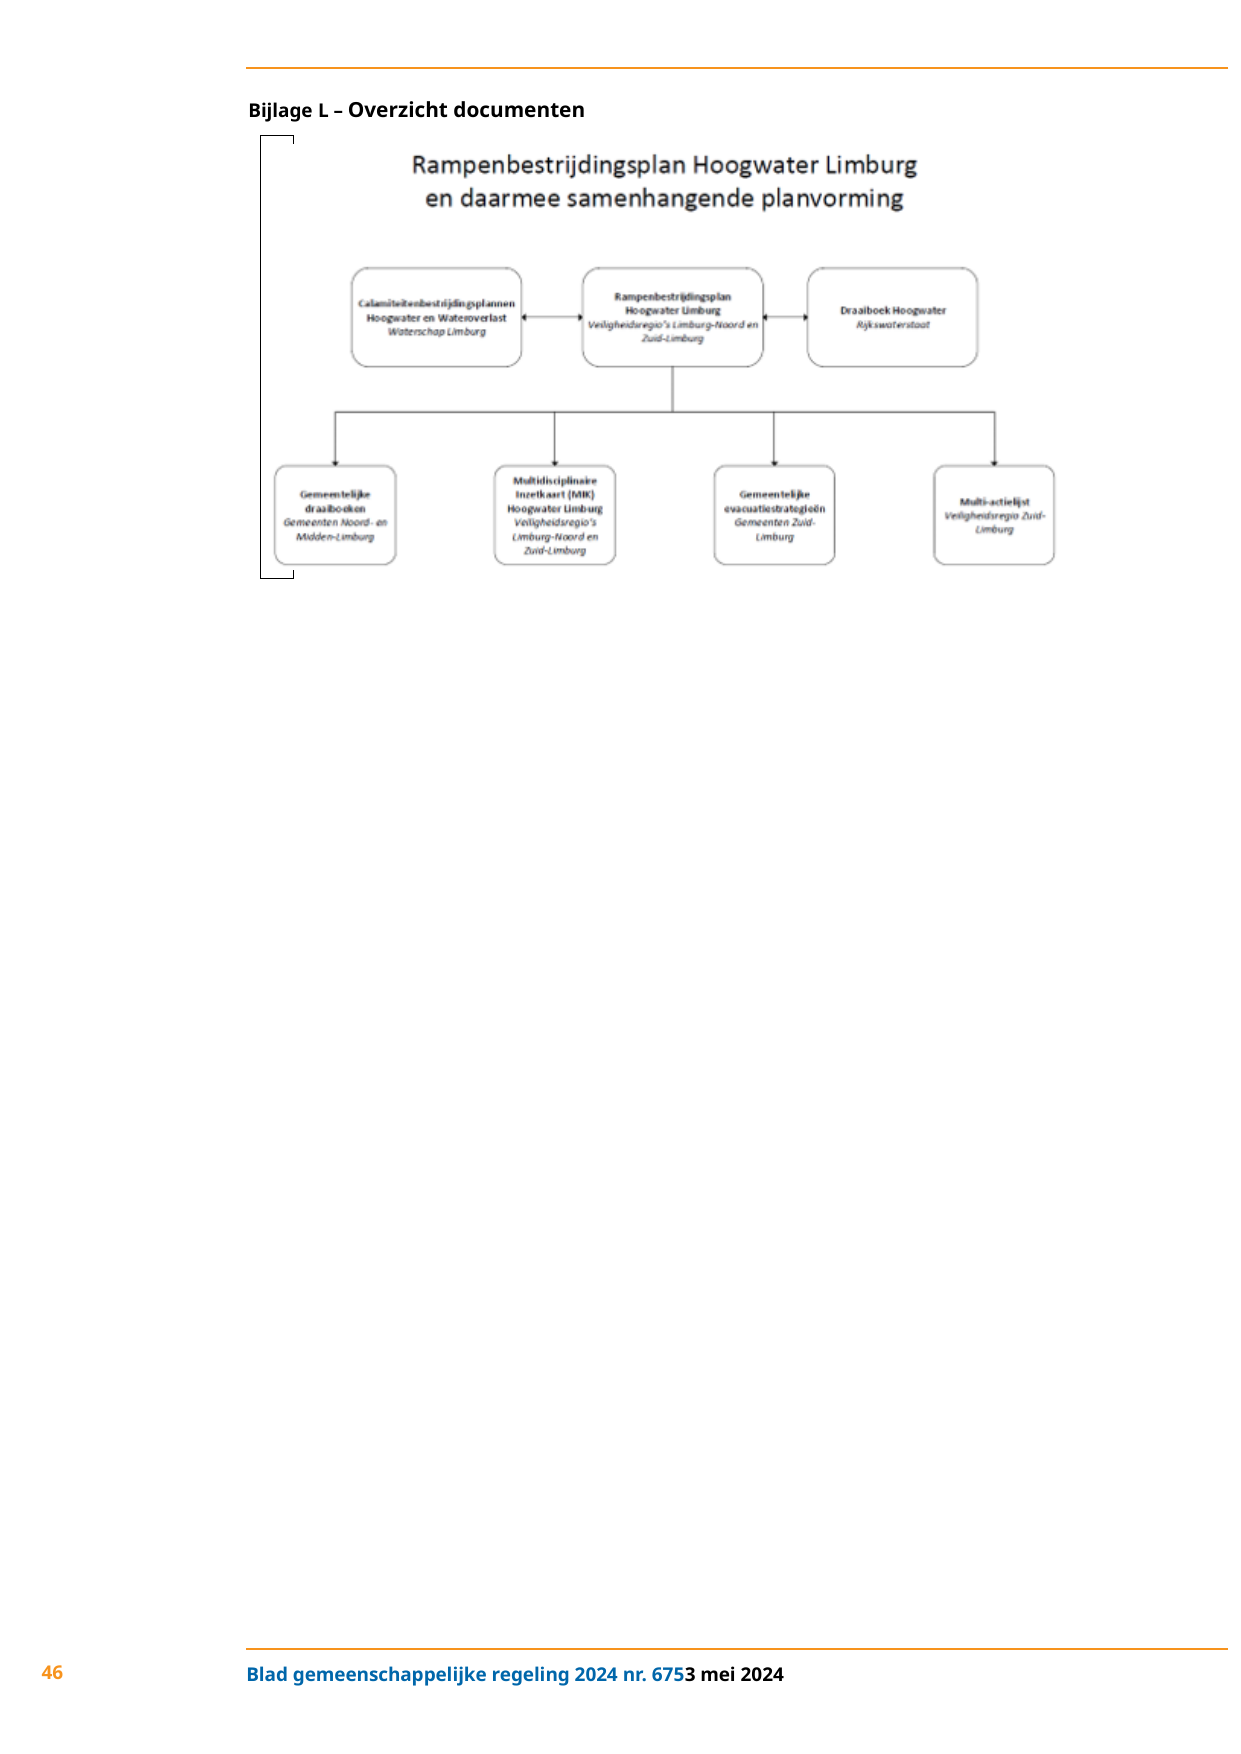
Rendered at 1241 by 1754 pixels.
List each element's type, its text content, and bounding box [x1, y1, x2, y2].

picture [41, 47, 231, 172]
picture [268, 144, 1067, 570]
text Bijlage L – Overzicht documenten [248, 95, 1152, 123]
